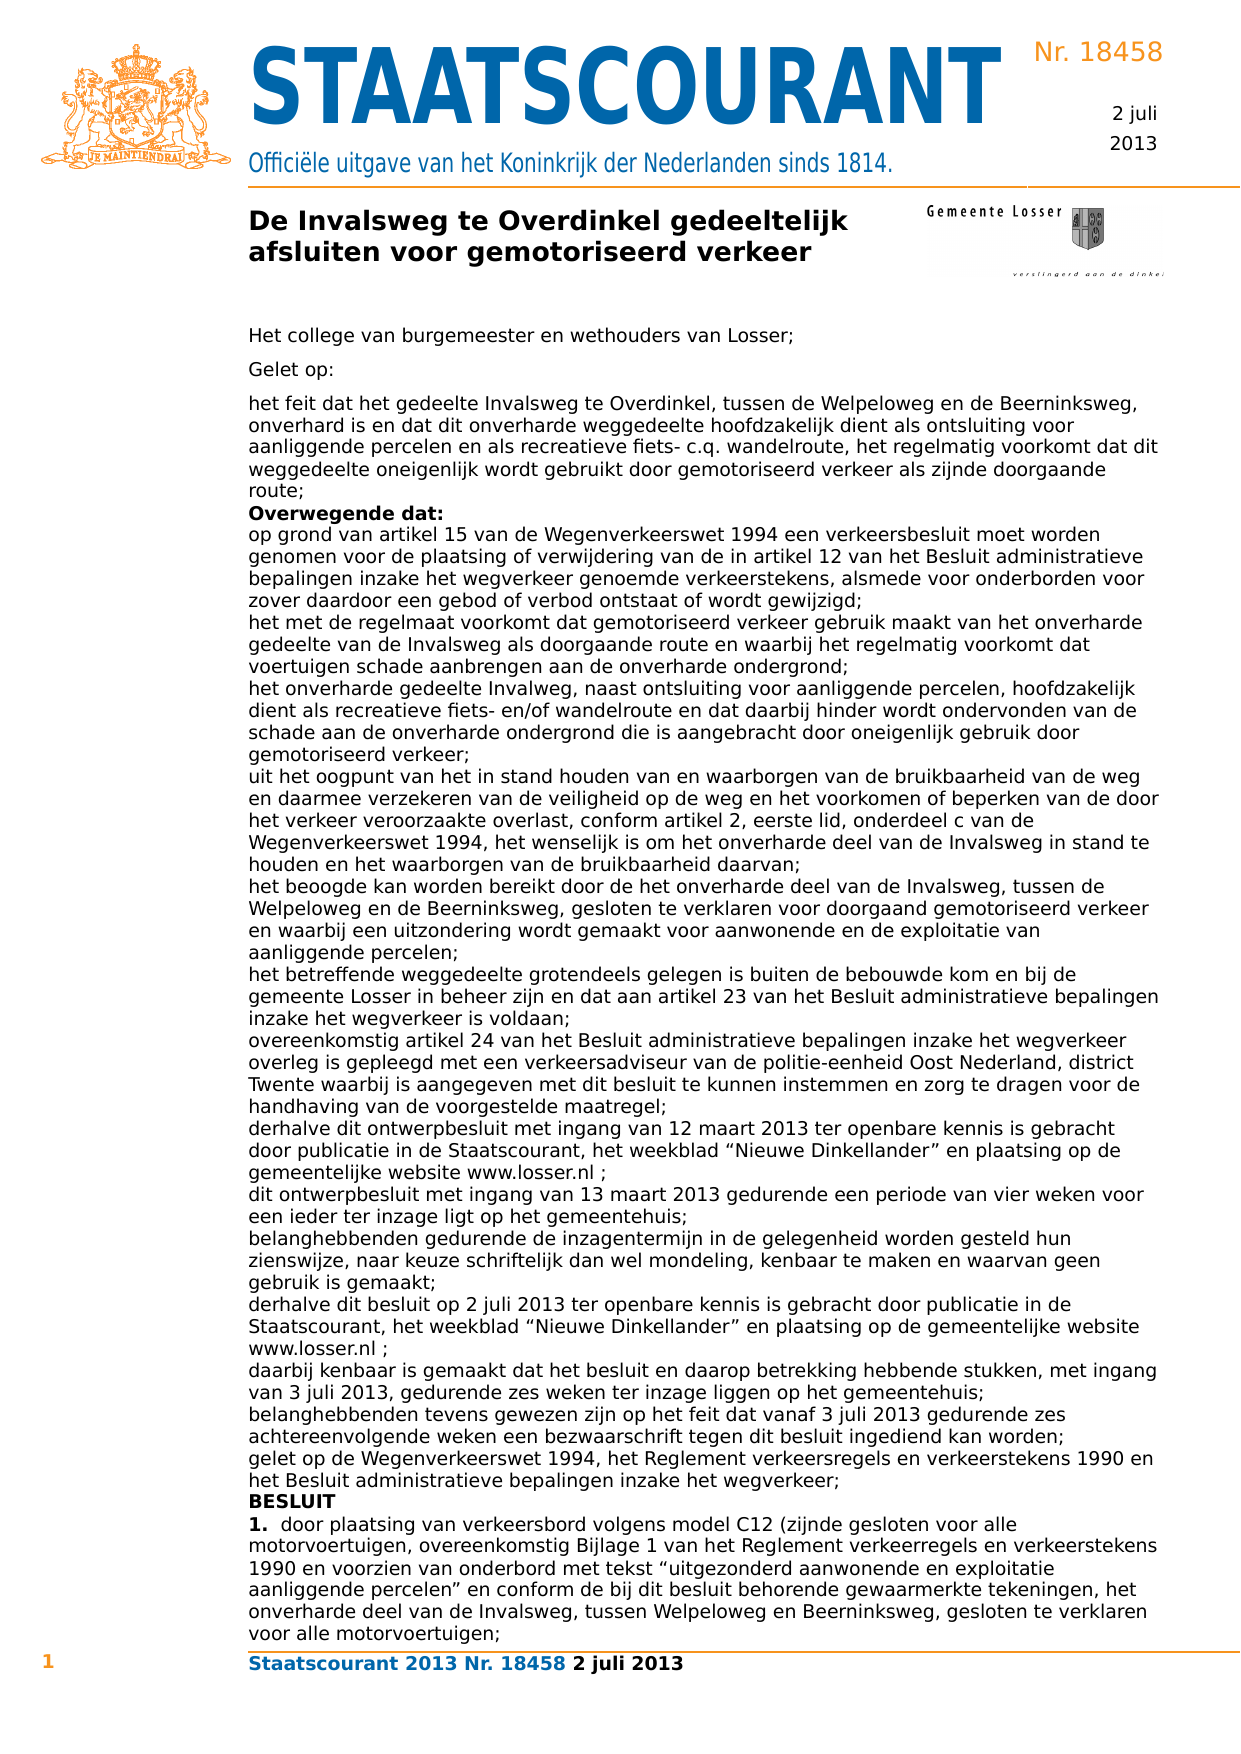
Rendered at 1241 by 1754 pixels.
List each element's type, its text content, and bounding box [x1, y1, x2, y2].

subtitle het betreffende weggedeelte grotendeels gelegen is buiten de bebouwde kom en bij de gemeente Losser in beheer zijn en dat aan artikel 23 van het Besluit administratieve bepalingen inzake het wegverkeer is voldaan; [248, 964, 1163, 1030]
text BESLUIT [248, 1491, 1163, 1513]
subtitle daarbij kenbaar is gemaakt dat het besluit en daarop betrekking hebbende stukken, met ingang van 3 juli 2013, gedurende zes weken ter inzage liggen op het gemeentehuis; [248, 1359, 1163, 1403]
subtitle het onverharde gedeelte Invalweg, naast ontsluiting voor aanliggende percelen, hoofdzakelijk dient als recreatieve fiets- en/of wandelroute en dat daarbij hinder wordt ondervonden van de schade aan de onverharde ondergrond die is aangebracht door oneigenlijk gebruik door gemotoriseerd verkeer; [248, 678, 1163, 766]
text 1. door plaatsing van verkeersbord volgens model C12 (zijnde gesloten voor alle motorvoertuigen, overeenkomstig Bijlage 1 van het Reglement verkeerregels en verkeerstekens 1990 en voorzien van onderbord met tekst “uitgezonderd aanwonende en exploitatie aanliggende percelen” en conform de bij dit besluit behorende gewaarmerkte tekeningen, het onverharde deel van de Invalsweg, tussen Welpeloweg en Beerninksweg, gesloten te verklaren voor alle motorvoertuigen; [248, 1513, 1163, 1645]
text Gelet op: [248, 359, 1163, 381]
text Het college van burgemeester en wethouders van Losser; [248, 325, 1163, 347]
subtitle dit ontwerpbesluit met ingang van 13 maart 2013 gedurende een periode van vier weken voor een ieder ter inzage ligt op het gemeentehuis; [248, 1184, 1163, 1228]
subtitle het met de regelmaat voorkomt dat gemotoriseerd verkeer gebruik maakt van het onverharde gedeelte van de Invalsweg als doorgaande route en waarbij het regelmatig voorkomt dat voertuigen schade aanbrengen aan de onverharde ondergrond; [248, 612, 1163, 678]
subtitle Overwegende dat: [248, 502, 1163, 524]
subtitle het beoogde kan worden bereikt door de het onverharde deel van de Invalsweg, tussen de Welpeloweg en de Beerninksweg, gesloten te verklaren voor doorgaand gemotoriseerd verkeer en waarbij een uitzondering wordt gemaakt voor aanwonende en de exploitatie van aanliggende percelen; [248, 876, 1163, 964]
text het feit dat het gedeelte Invalsweg te Overdinkel, tussen de Welpeloweg en de Beerninksweg, onverhard is en dat dit onverharde weggedeelte hoofdzakelijk dient als ontsluiting voor aanliggende percelen en als recreatieve fiets- c.q. wandelroute, het regelmatig voorkomt dat dit weggedeelte oneigenlijk wordt gebruikt door gemotoriseerd verkeer als zijnde doorgaande route; [248, 392, 1163, 502]
picture [927, 205, 1164, 277]
subtitle derhalve dit besluit op 2 juli 2013 ter openbare kennis is gebracht door publicatie in de Staatscourant, het weekblad “Nieuwe Dinkellander” en plaatsing op de gemeentelijke website www.losser.nl ; [248, 1294, 1163, 1359]
subtitle uit het oogpunt van het in stand houden van en waarborgen van de bruikbaarheid van de weg en daarmee verzekeren van de veiligheid op de weg en het voorkomen of beperken van de door het verkeer veroorzaakte overlast, conform artikel 2, eerste lid, onderdeel c van de Wegenverkeerswet 1994, het wenselijk is om het onverharde deel van de Invalsweg in stand te houden en het waarborgen van de bruikbaarheid daarvan; [248, 766, 1163, 876]
subtitle overeenkomstig artikel 24 van het Besluit administratieve bepalingen inzake het wegverkeer overleg is gepleegd met een verkeersadviseur van de politie-eenheid Oost Nederland, district Twente waarbij is aangegeven met dit besluit te kunnen instemmen en zorg te dragen voor de handhaving van de voorgestelde maatregel; [248, 1030, 1163, 1118]
subtitle op grond van artikel 15 van de Wegenverkeerswet 1994 een verkeersbesluit moet worden genomen voor de plaatsing of verwijdering van de in artikel 12 van het Besluit administratieve bepalingen inzake het wegverkeer genoemde verkeerstekens, alsmede voor onderborden voor zover daardoor een gebod of verbod ontstaat of wordt gewijzigd; [248, 524, 1163, 612]
subtitle gelet op de Wegenverkeerswet 1994, het Reglement verkeersregels en verkeerstekens 1990 en het Besluit administratieve bepalingen inzake het wegverkeer; [248, 1447, 1163, 1491]
subtitle derhalve dit ontwerpbesluit met ingang van 12 maart 2013 ter openbare kennis is gebracht door publicatie in de Staatscourant, het weekblad “Nieuwe Dinkellander” en plaatsing op de gemeentelijke website www.losser.nl ; [248, 1118, 1163, 1184]
subtitle belanghebbenden gedurende de inzagentermijn in de gelegenheid worden gesteld hun zienswijze, naar keuze schriftelijk dan wel mondeling, kenbaar te maken en waarvan geen gebruik is gemaakt; [248, 1228, 1163, 1294]
subtitle belanghebbenden tevens gewezen zijn op het feit dat vanaf 3 juli 2013 gedurende zes achtereenvolgende weken een bezwaarschrift tegen dit besluit ingediend kan worden; [248, 1403, 1163, 1447]
subtitle De Invalsweg te Overdinkel gedeeltelijk afsluiten voor gemotoriseerd verkeer [248, 206, 927, 268]
picture [41, 44, 231, 169]
